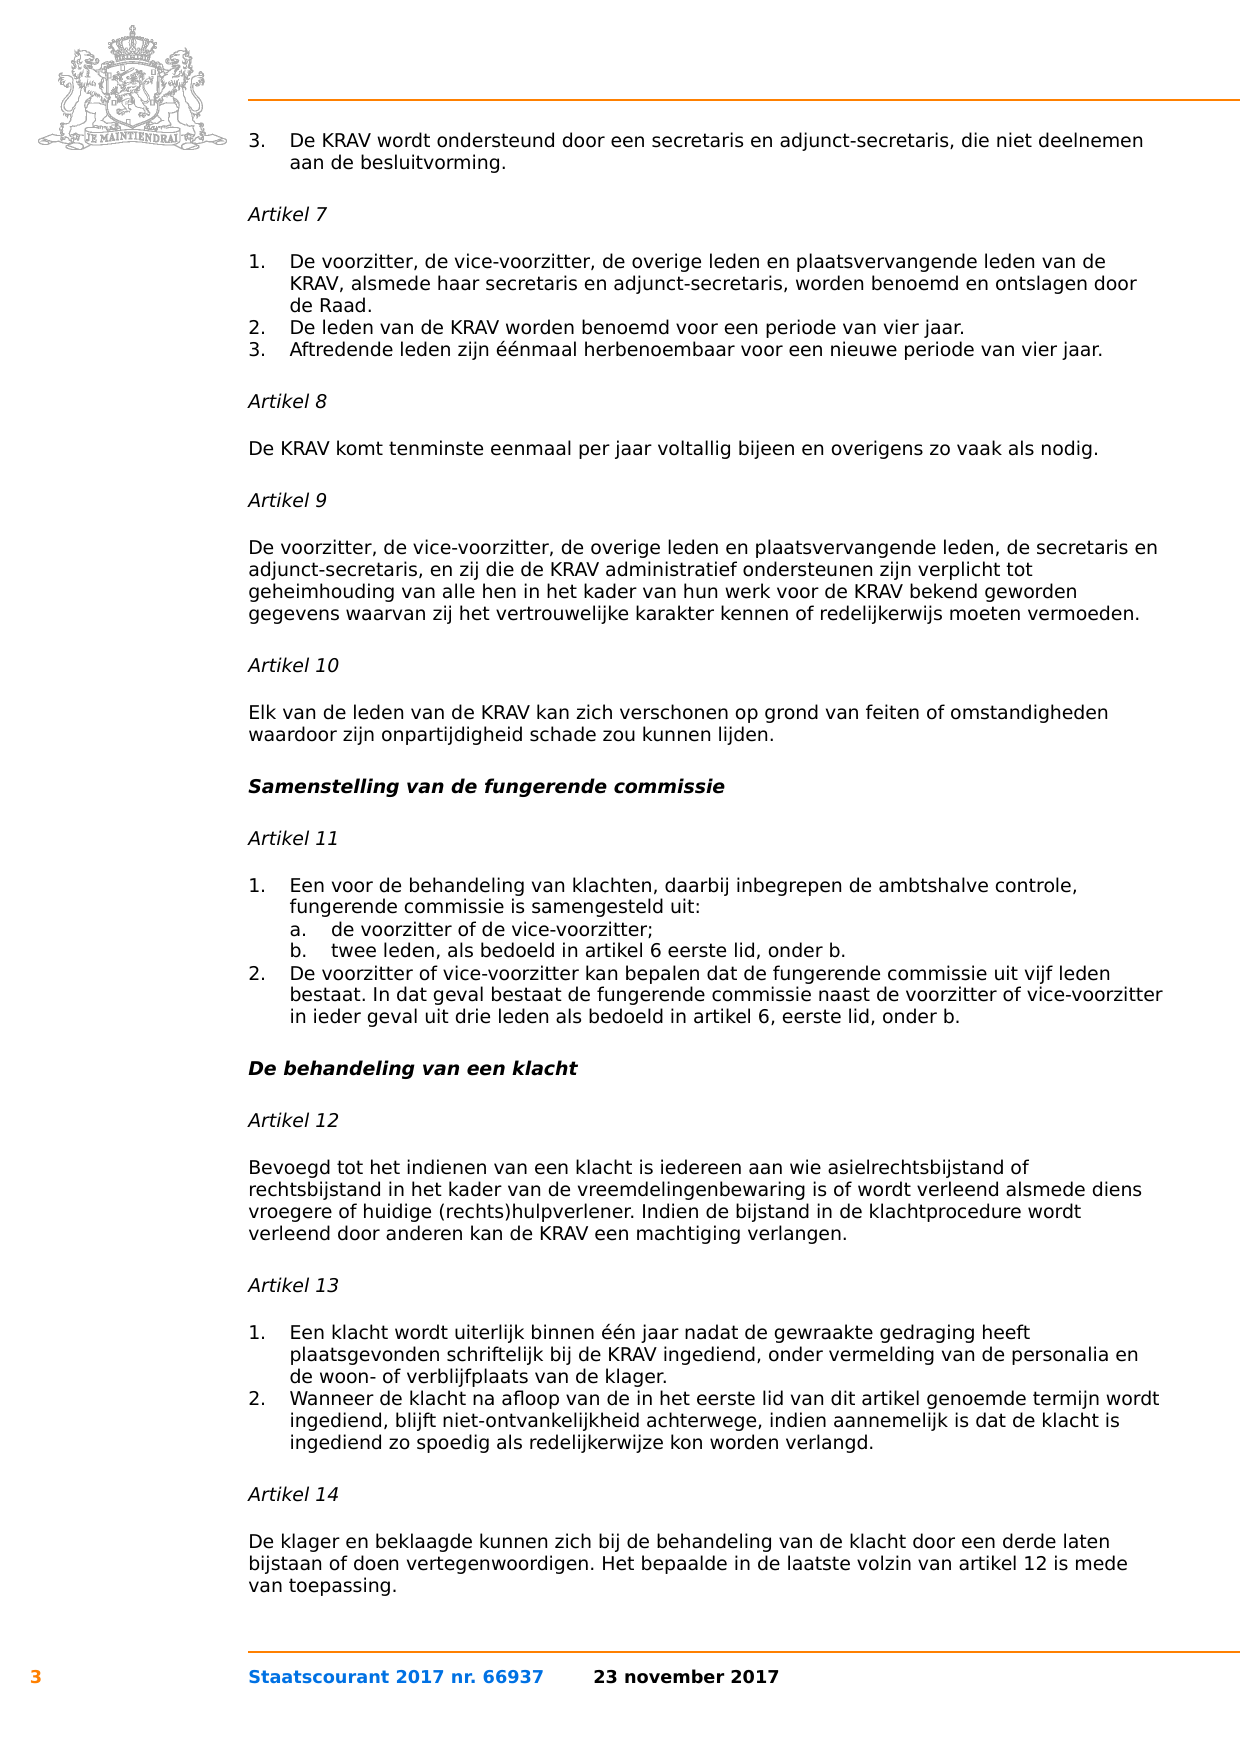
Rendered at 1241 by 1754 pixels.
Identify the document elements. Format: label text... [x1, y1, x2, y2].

subtitle Artikel 8 [248, 391, 1163, 413]
text 3. De KRAV wordt ondersteund door een secretaris en adjunct-secretaris, die niet deelnemen aan de besluitvorming. [248, 130, 1163, 174]
subtitle Artikel 14 [248, 1484, 1163, 1506]
subtitle Artikel 13 [248, 1275, 1163, 1297]
text De klager en beklaagde kunnen zich bij de behandeling van de klacht door een derde laten bijstaan of doen vertegenwoordigen. Het bepaalde in de laatste volzin van artikel 12 is mede van toepassing. [248, 1531, 1163, 1597]
text 2. De leden van de KRAV worden benoemd voor een periode van vier jaar. [248, 317, 1163, 339]
picture [38, 25, 227, 150]
subtitle Artikel 7 [248, 204, 1163, 226]
subtitle Artikel 9 [248, 490, 1163, 512]
text a. de voorzitter of de vice-voorzitter; [289, 918, 1163, 940]
text Bevoegd tot het indienen van een klacht is iedereen aan wie asielrechtsbijstand of rechtsbijstand in het kader van de vreemdelingenbewaring is of wordt verleend alsmede diens vroegere of huidige (rechts)hulpverlener. Indien de bijstand in de klachtprocedure wordt verleend door anderen kan de KRAV een machtiging verlangen. [248, 1157, 1163, 1245]
text 2. De voorzitter of vice-voorzitter kan bepalen dat de fungerende commissie uit vijf leden bestaat. In dat geval bestaat de fungerende commissie naast de voorzitter of vice-voorzitter in ieder geval uit drie leden als bedoeld in artikel 6, eerste lid, onder b. [248, 962, 1163, 1028]
text 1. Een voor de behandeling van klachten, daarbij inbegrepen de ambtshalve controle, fungerende commissie is samengesteld uit: [248, 874, 1163, 918]
text 1. Een klacht wordt uiterlijk binnen één jaar nadat de gewraakte gedraging heeft plaatsgevonden schriftelijk bij de KRAV ingediend, onder vermelding van de personalia en de woon- of verblijfplaats van de klager. [248, 1322, 1163, 1388]
subtitle Artikel 10 [248, 654, 1163, 677]
text 2. Wanneer de klacht na afloop van de in het eerste lid van dit artikel genoemde termijn wordt ingediend, blijft niet-ontvankelijkheid achterwege, indien aannemelijk is dat de klacht is ingediend zo spoedig als redelijkerwijze kon worden verlangd. [248, 1388, 1163, 1454]
text b. twee leden, als bedoeld in artikel 6 eerste lid, onder b. [289, 940, 1163, 962]
text 3. Aftredende leden zijn éénmaal herbenoembaar voor een nieuwe periode van vier jaar. [248, 339, 1163, 361]
subtitle Artikel 12 [248, 1110, 1163, 1132]
subtitle Artikel 11 [248, 827, 1163, 849]
text Elk van de leden van de KRAV kan zich verschonen op grond van feiten of omstandigheden waardoor zijn onpartijdigheid schade zou kunnen lijden. [248, 702, 1163, 746]
text 1. De voorzitter, de vice-voorzitter, de overige leden en plaatsvervangende leden van de KRAV, alsmede haar secretaris en adjunct-secretaris, worden benoemd en ontslagen door de Raad. [248, 251, 1163, 317]
text De voorzitter, de vice-voorzitter, de overige leden en plaatsvervangende leden, de secretaris en adjunct-secretaris, en zij die de KRAV administratief ondersteunen zijn verplicht tot geheimhouding van alle hen in het kader van hun werk voor de KRAV bekend geworden gegevens waarvan zij het vertrouwelijke karakter kennen of redelijkerwijs moeten vermoeden. [248, 537, 1163, 624]
subtitle De behandeling van een klacht [248, 1058, 1163, 1080]
text De KRAV komt tenminste eenmaal per jaar voltallig bijeen en overigens zo vaak als nodig. [248, 438, 1163, 460]
subtitle Samenstelling van de fungerende commissie [248, 776, 1163, 797]
